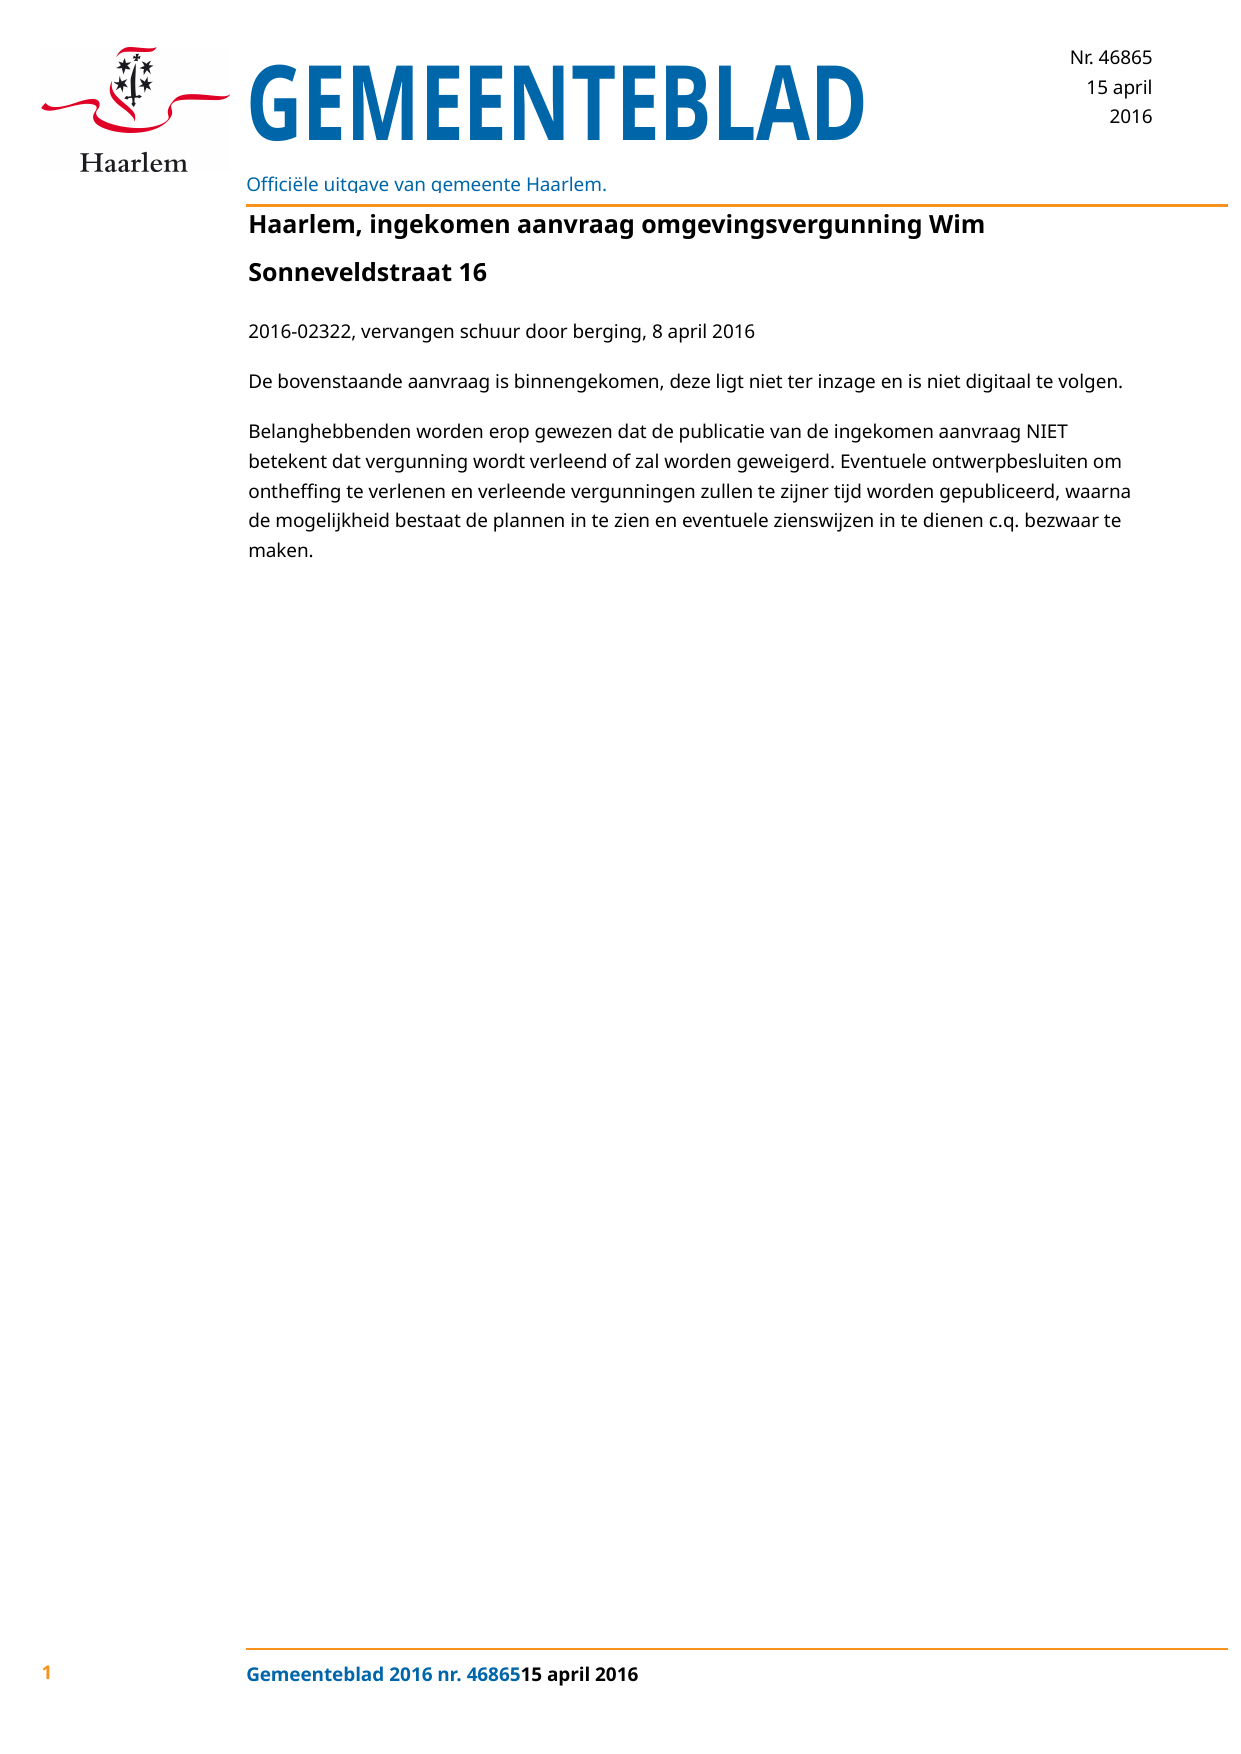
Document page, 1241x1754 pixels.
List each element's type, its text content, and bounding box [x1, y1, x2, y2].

text Haarlem, ingekomen aanvraag omgevingsvergunning Wim Sonneveldstraat 16 [248, 207, 1152, 288]
picture [41, 47, 231, 172]
text Belanghebbenden worden erop gewezen dat de publicatie van de ingekomen aanvraag NIET betekent dat vergunning wordt verleend of zal worden geweigerd. Eventuele ontwerpbesluiten om ontheffing te verlenen en verleende vergunningen zullen te zijner tijd worden gepubliceerd, waarna de mogelijkheid bestaat de plannen in te zien en eventuele zienswijzen in te dienen c.q. bezwaar te maken. [248, 419, 1152, 563]
text De bovenstaande aanvraag is binnengekomen, deze ligt niet ter inzage en is niet digitaal te volgen. [248, 368, 1152, 394]
text 2016-02322, vervangen schuur door berging, 8 april 2016 [248, 318, 1152, 344]
